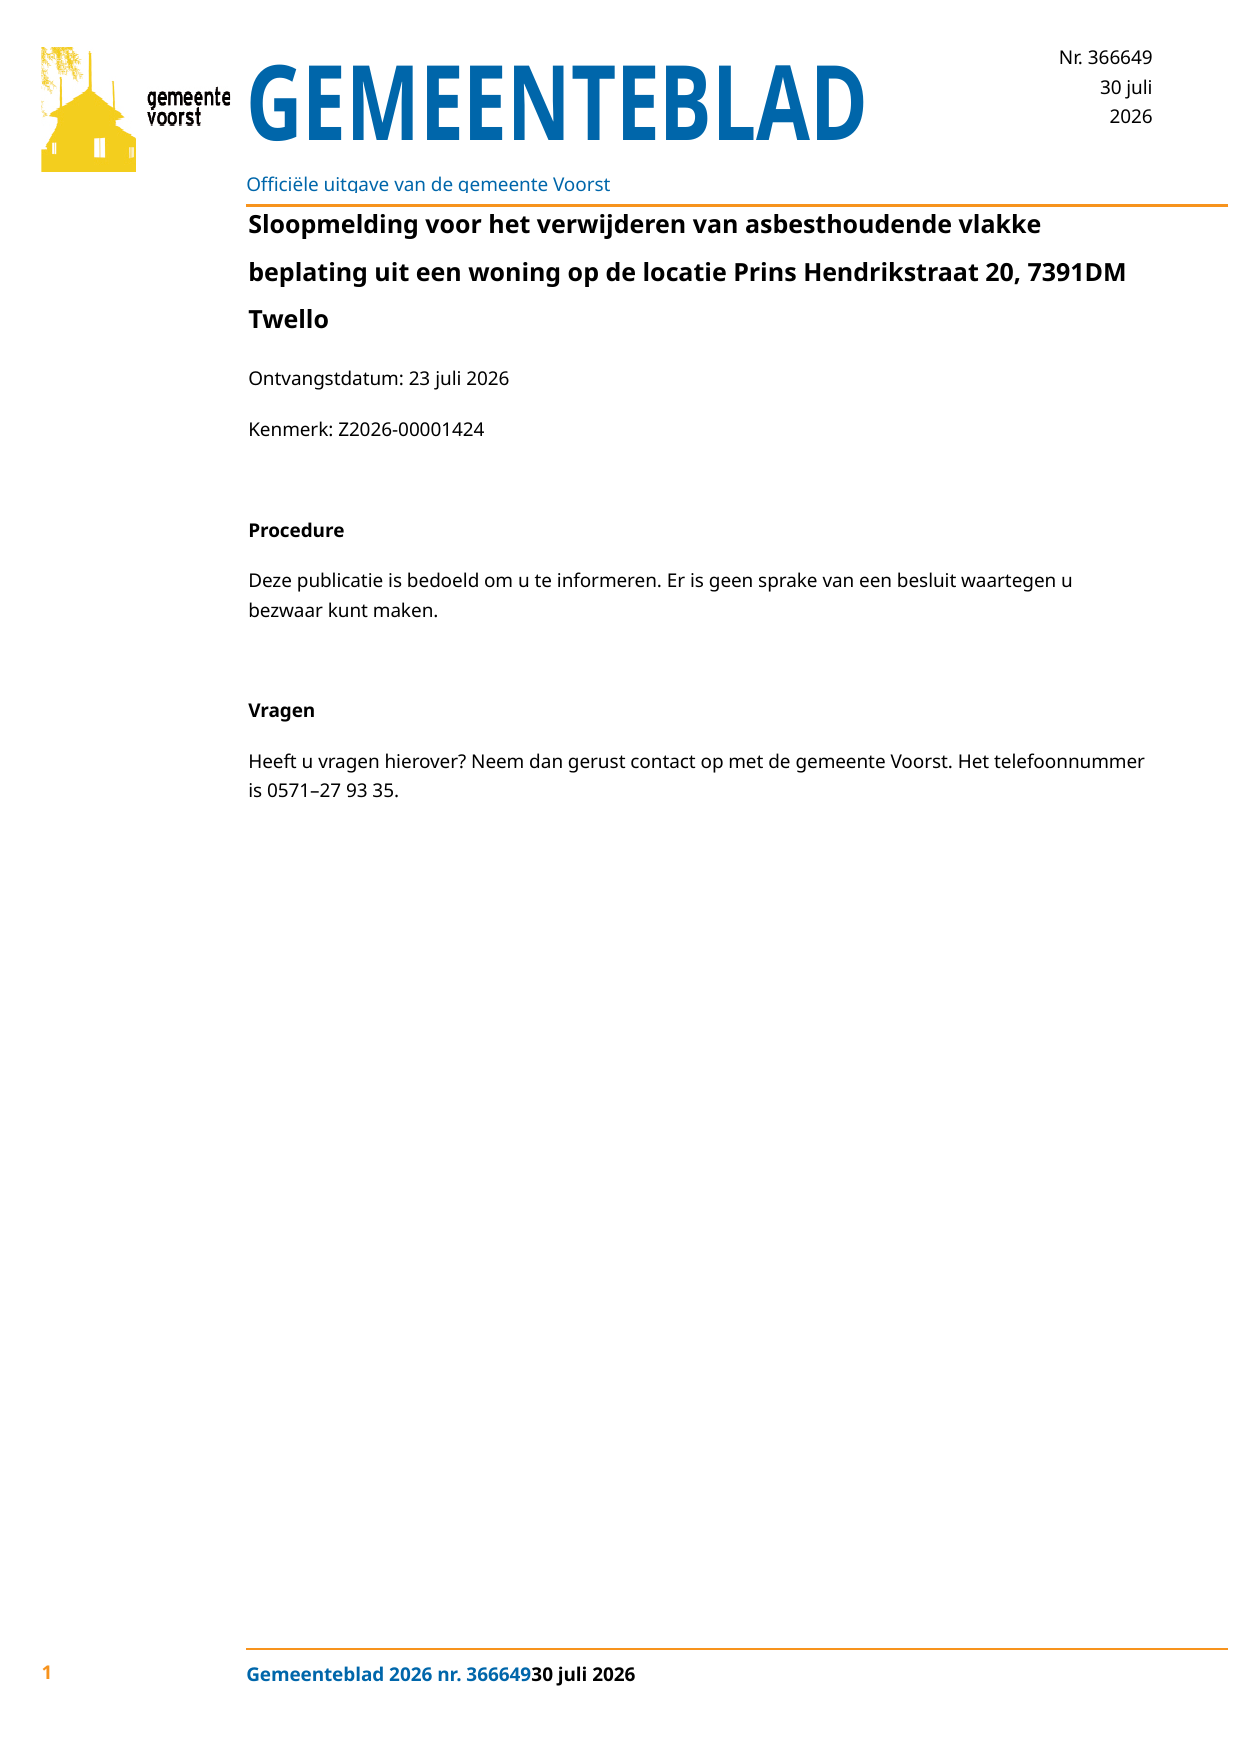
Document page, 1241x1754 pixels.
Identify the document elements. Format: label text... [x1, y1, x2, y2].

text Kenmerk: Z2026-00001424 [248, 416, 1152, 442]
text Heeft u vragen hierover? Neem dan gerust contact op met de gemeente Voorst. Het telefoonnummer is 0571–27 93 35. [248, 748, 1152, 803]
text Procedure [248, 517, 1152, 542]
text Sloopmelding voor het verwijderen van asbesthoudende vlakke beplating uit een woning op de locatie Prins Hendrikstraat 20, 7391DM Twello [248, 207, 1152, 336]
picture [41, 47, 231, 172]
text Deze publicatie is bedoeld om u te informeren. Er is geen sprake van een besluit waartegen u bezwaar kunt maken. [248, 567, 1152, 622]
text Ontvangstdatum: 23 juli 2026 [248, 366, 1152, 391]
text Vragen [248, 698, 1152, 723]
